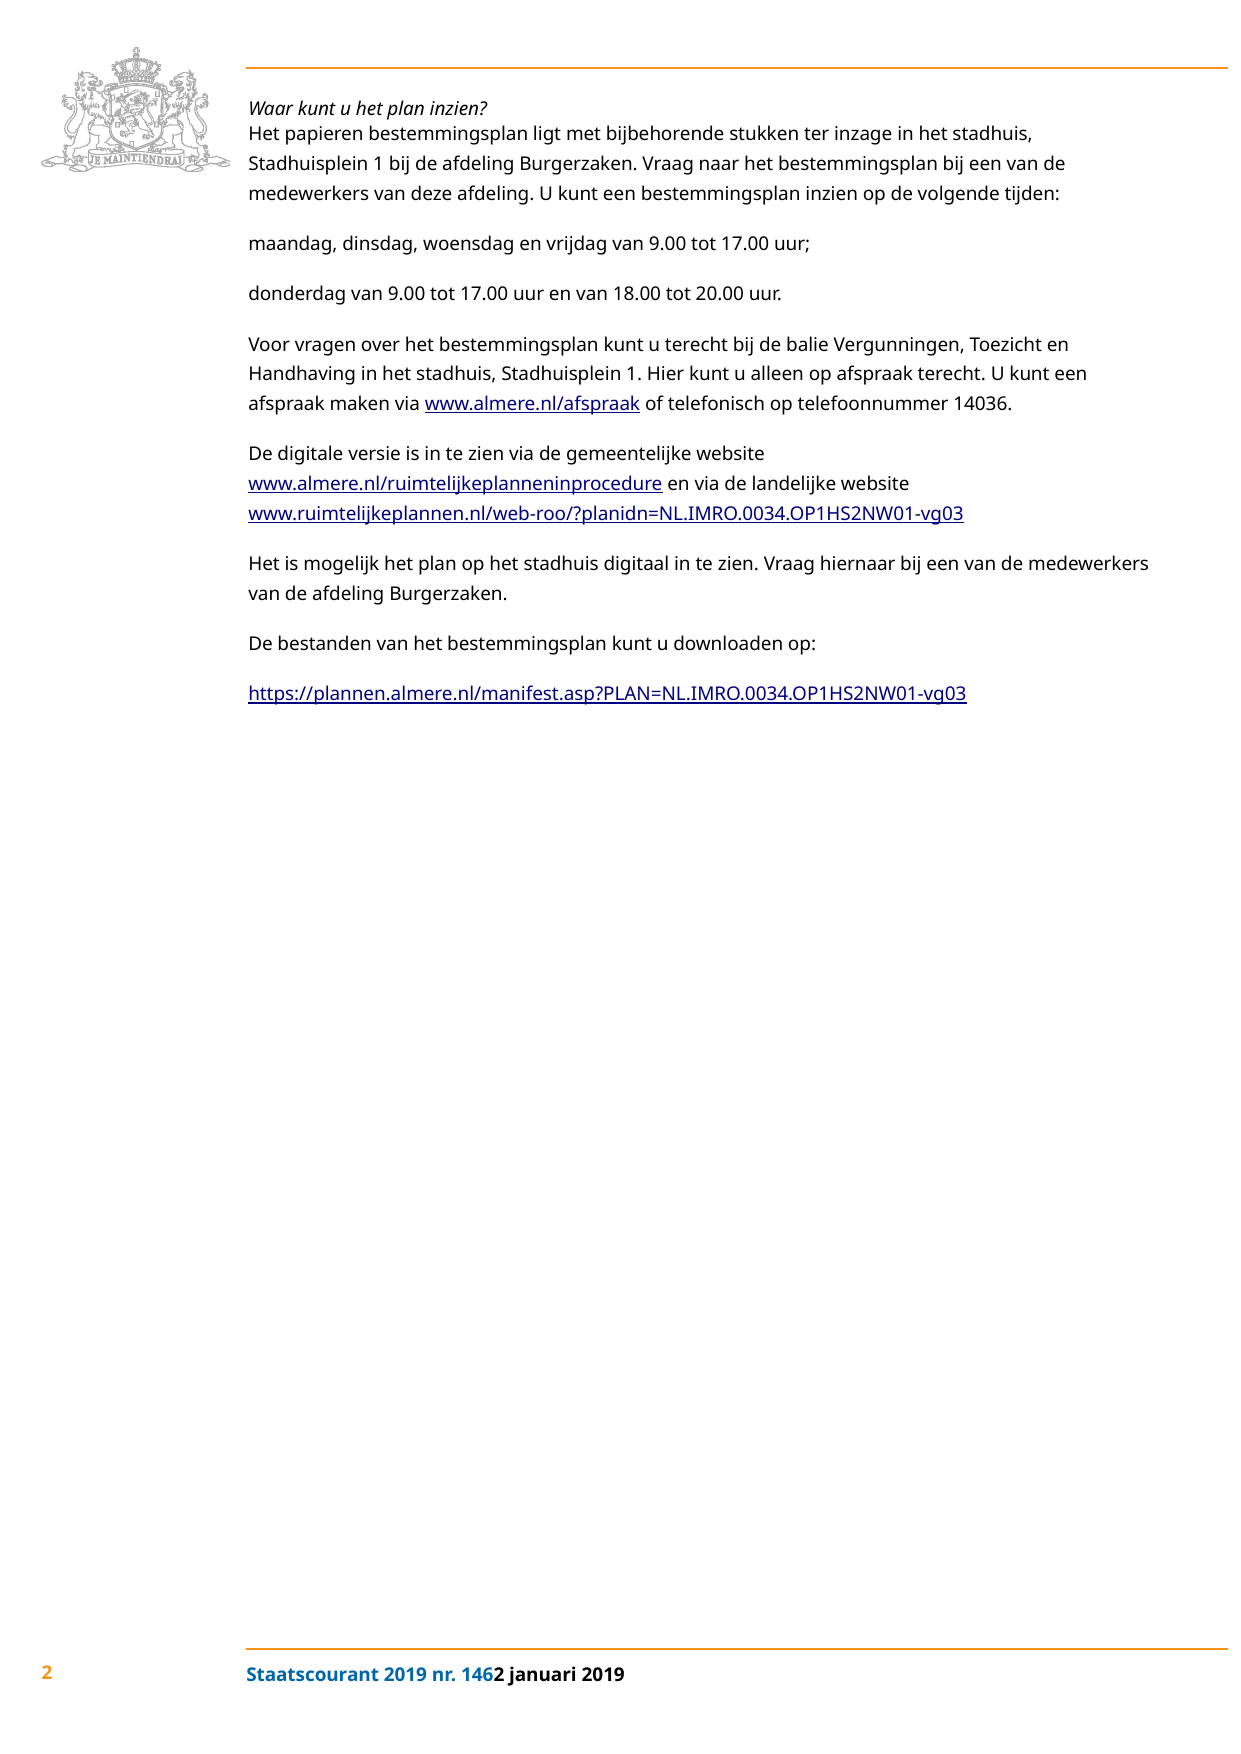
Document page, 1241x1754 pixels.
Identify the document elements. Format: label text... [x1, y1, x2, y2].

text Het is mogelijk het plan op het stadhuis digitaal in te zien. Vraag hiernaar bij een van de medewerkers van de afdeling Burgerzaken. [248, 550, 1152, 605]
text maandag, dinsdag, woensdag en vrijdag van 9.00 tot 17.00 uur; [248, 230, 1152, 256]
text donderdag van 9.00 tot 17.00 uur en van 18.00 tot 20.00 uur. [248, 281, 1152, 306]
text Waar kunt u het plan inzien? [248, 95, 1152, 121]
text De digitale versie is in te zien via de gemeentelijke website www.almere.nl/ruimtelijkeplanneninprocedure en via de landelijke website www.ruimtelijkeplannen.nl/web-roo/?planidn=NL.IMRO.0034.OP1HS2NW01-vg03 [248, 441, 1152, 525]
picture [41, 47, 231, 172]
text Voor vragen over het bestemmingsplan kunt u terecht bij de balie Vergunningen, Toezicht en Handhaving in het stadhuis, Stadhuisplein 1. Hier kunt u alleen op afspraak terecht. U kunt een afspraak maken via www.almere.nl/afspraak of telefonisch op telefoonnummer 14036. [248, 331, 1152, 416]
text Het papieren bestemmingsplan ligt met bijbehorende stukken ter inzage in het stadhuis, Stadhuisplein 1 bij de afdeling Burgerzaken. Vraag naar het bestemmingsplan bij een van de medewerkers van deze afdeling. U kunt een bestemmingsplan inzien op de volgende tijden: [248, 121, 1152, 205]
text https://plannen.almere.nl/manifest.asp?PLAN=NL.IMRO.0034.OP1HS2NW01-vg03 [248, 681, 1152, 706]
text De bestanden van het bestemmingsplan kunt u downloaden op: [248, 630, 1152, 656]
